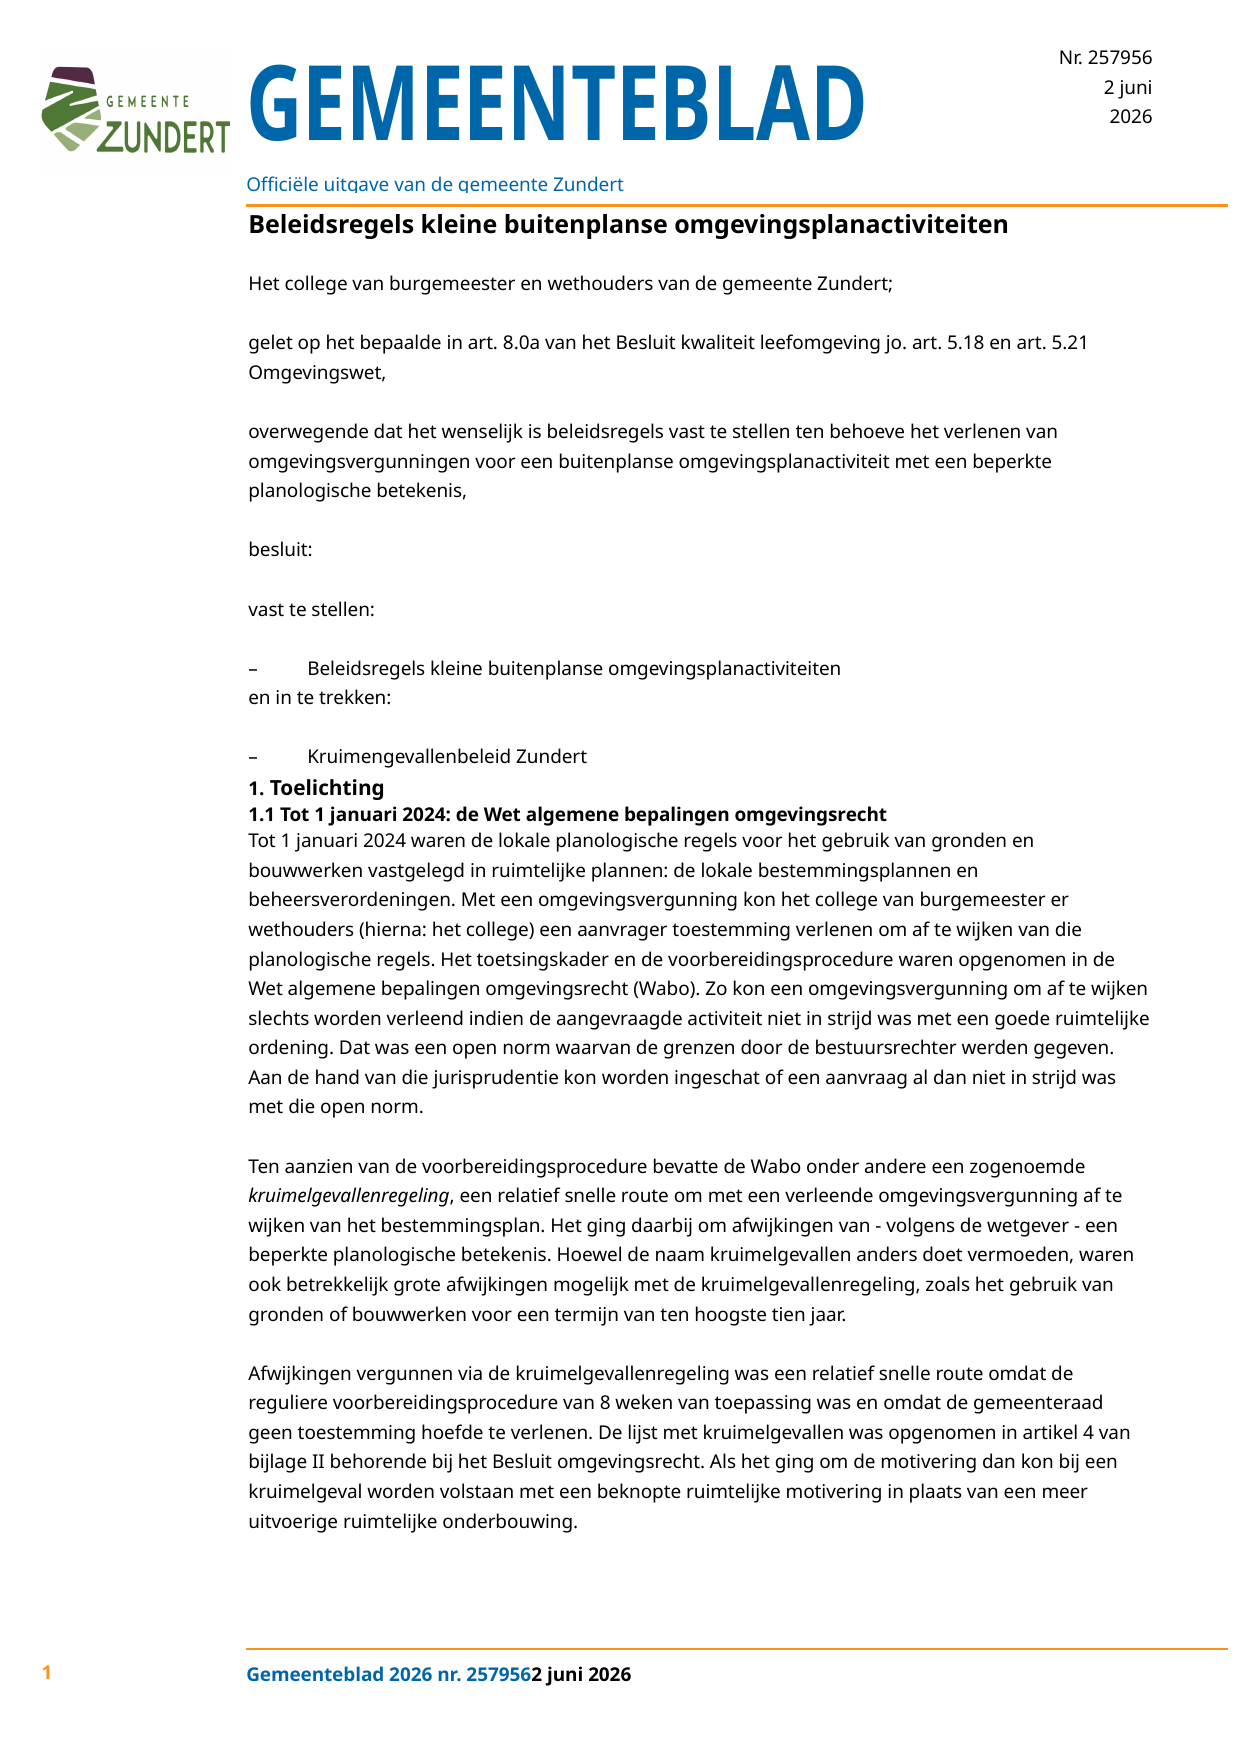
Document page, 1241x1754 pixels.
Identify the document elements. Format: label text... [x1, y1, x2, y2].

text gelet op het bepaalde in art. 8.0a van het Besluit kwaliteit leefomgeving jo. art. 5.18 en art. 5.21 Omgevingswet, [248, 329, 1152, 385]
list Kruimengevallenbeleid Zundert [248, 744, 1152, 769]
text besluit: [248, 537, 1152, 562]
text Afwijkingen vergunnen via de kruimelgevallenregeling was een relatief snelle route omdat de reguliere voorbereidingsprocedure van 8 weken van toepassing was en omdat de gemeenteraad geen toestemming hoefde te verlenen. De lijst met kruimelgevallen was opgenomen in artikel 4 van bijlage II behorende bij het Besluit omgevingsrecht. Als het ging om de motivering dan kon bij een kruimelgeval worden volstaan met een beknopte ruimtelijke motivering in plaats van een meer uitvoerige ruimtelijke onderbouwing. [248, 1360, 1152, 1533]
text Tot 1 januari 2024 waren de lokale planologische regels voor het gebruik van gronden en bouwwerken vastgelegd in ruimtelijke plannen: de lokale bestemmingsplannen en beheersverordeningen. Met een omgevingsvergunning kon het college van burgemeester er wethouders (hierna: het college) een aanvrager toestemming verlenen om af te wijken van die planologische regels. Het toetsingskader en de voorbereidingsprocedure waren opgenomen in de Wet algemene bepalingen omgevingsrecht (Wabo). Zo kon een omgevingsvergunning om af te wijken slechts worden verleend indien de aangevraagde activiteit niet in strijd was met een goede ruimtelijke ordening. Dat was een open norm waarvan de grenzen door de bestuursrechter werden gegeven. Aan de hand van die jurisprudentie kon worden ingeschat of een aanvraag al dan niet in strijd was met die open norm. [248, 827, 1152, 1119]
picture [41, 47, 231, 172]
text 1.1 Tot 1 januari 2024: de Wet algemene bepalingen omgevingsrecht [248, 802, 1152, 827]
text Het college van burgemeester en wethouders van de gemeente Zundert; [248, 270, 1152, 296]
text Ten aanzien van de voorbereidingsprocedure bevatte de Wabo onder andere een zogenoemde kruimelgevallenregeling, een relatief snelle route om met een verleende omgevingsvergunning af te wijken van het bestemmingsplan. Het ging daarbij om afwijkingen van - volgens de wetgever - een beperkte planologische betekenis. Hoewel de naam kruimelgevallen anders doet vermoeden, waren ook betrekkelijk grote afwijkingen mogelijk met de kruimelgevallenregeling, zoals het gebruik van gronden of bouwwerken voor een termijn van ten hoogste tien jaar. [248, 1153, 1152, 1326]
text en in te trekken: [248, 684, 1152, 710]
text vast te stellen: [248, 596, 1152, 621]
list Beleidsregels kleine buitenplanse omgevingsplanactiviteiten [248, 655, 1152, 681]
text Beleidsregels kleine buitenplanse omgevingsplanactiviteiten [248, 207, 1152, 241]
text overwegende dat het wenselijk is beleidsregels vast te stellen ten behoeve het verlenen van omgevingsvergunningen voor een buitenplanse omgevingsplanactiviteit met een beperkte planologische betekenis, [248, 418, 1152, 503]
text 1. Toelichting [248, 773, 1152, 802]
